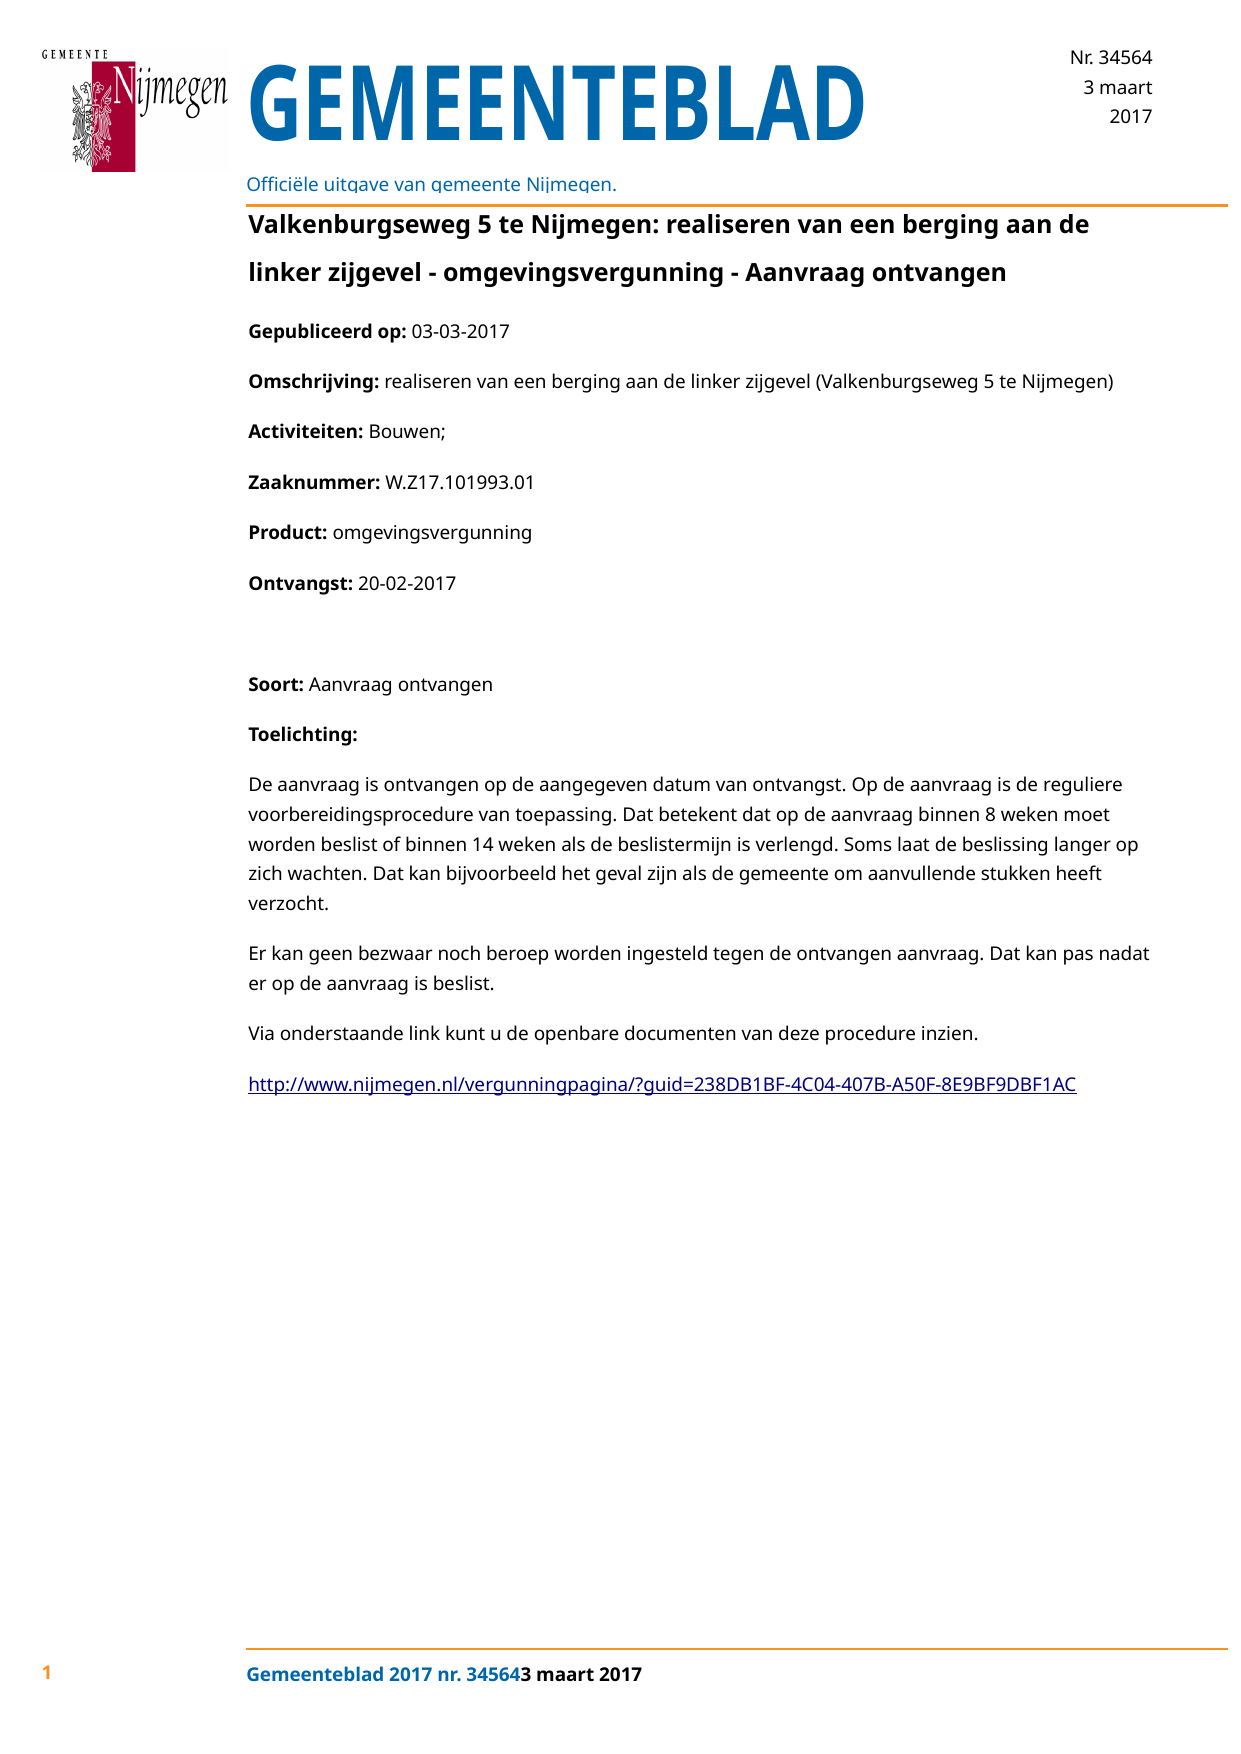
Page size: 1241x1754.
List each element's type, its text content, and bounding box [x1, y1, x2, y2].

text http://www.nijmegen.nl/vergunningpagina/?guid=238DB1BF-4C04-407B-A50F-8E9BF9DBF1AC [248, 1071, 1152, 1097]
text Ontvangst: 20-02-2017 [248, 570, 1152, 596]
picture [41, 47, 231, 172]
text Toelichting: [248, 721, 1152, 747]
text Valkenburgseweg 5 te Nijmegen: realiseren van een berging aan de linker zijgevel - omgevingsvergunning - Aanvraag ontvangen [248, 207, 1152, 288]
text Zaaknummer: W.Z17.101993.01 [248, 469, 1152, 495]
text Via onderstaande link kunt u de openbare documenten van deze procedure inzien. [248, 1020, 1152, 1046]
text Product: omgevingsvergunning [248, 519, 1152, 545]
text Omschrijving: realiseren van een berging aan de linker zijgevel (Valkenburgseweg 5 te Nijmegen) [248, 368, 1152, 394]
text Er kan geen bezwaar noch beroep worden ingesteld tegen de ontvangen aanvraag. Dat kan pas nadat er op de aanvraag is beslist. [248, 940, 1152, 996]
text Activiteiten: Bouwen; [248, 419, 1152, 444]
text Soort: Aanvraag ontvangen [248, 671, 1152, 697]
text Gepubliceerd op: 03-03-2017 [248, 318, 1152, 344]
text De aanvraag is ontvangen op de aangegeven datum van ontvangst. Op de aanvraag is de reguliere voorbereidingsprocedure van toepassing. Dat betekent dat op de aanvraag binnen 8 weken moet worden beslist of binnen 14 weken als de beslistermijn is verlengd. Soms laat de beslissing langer op zich wachten. Dat kan bijvoorbeeld het geval zijn als de gemeente om aanvullende stukken heeft verzocht. [248, 772, 1152, 916]
